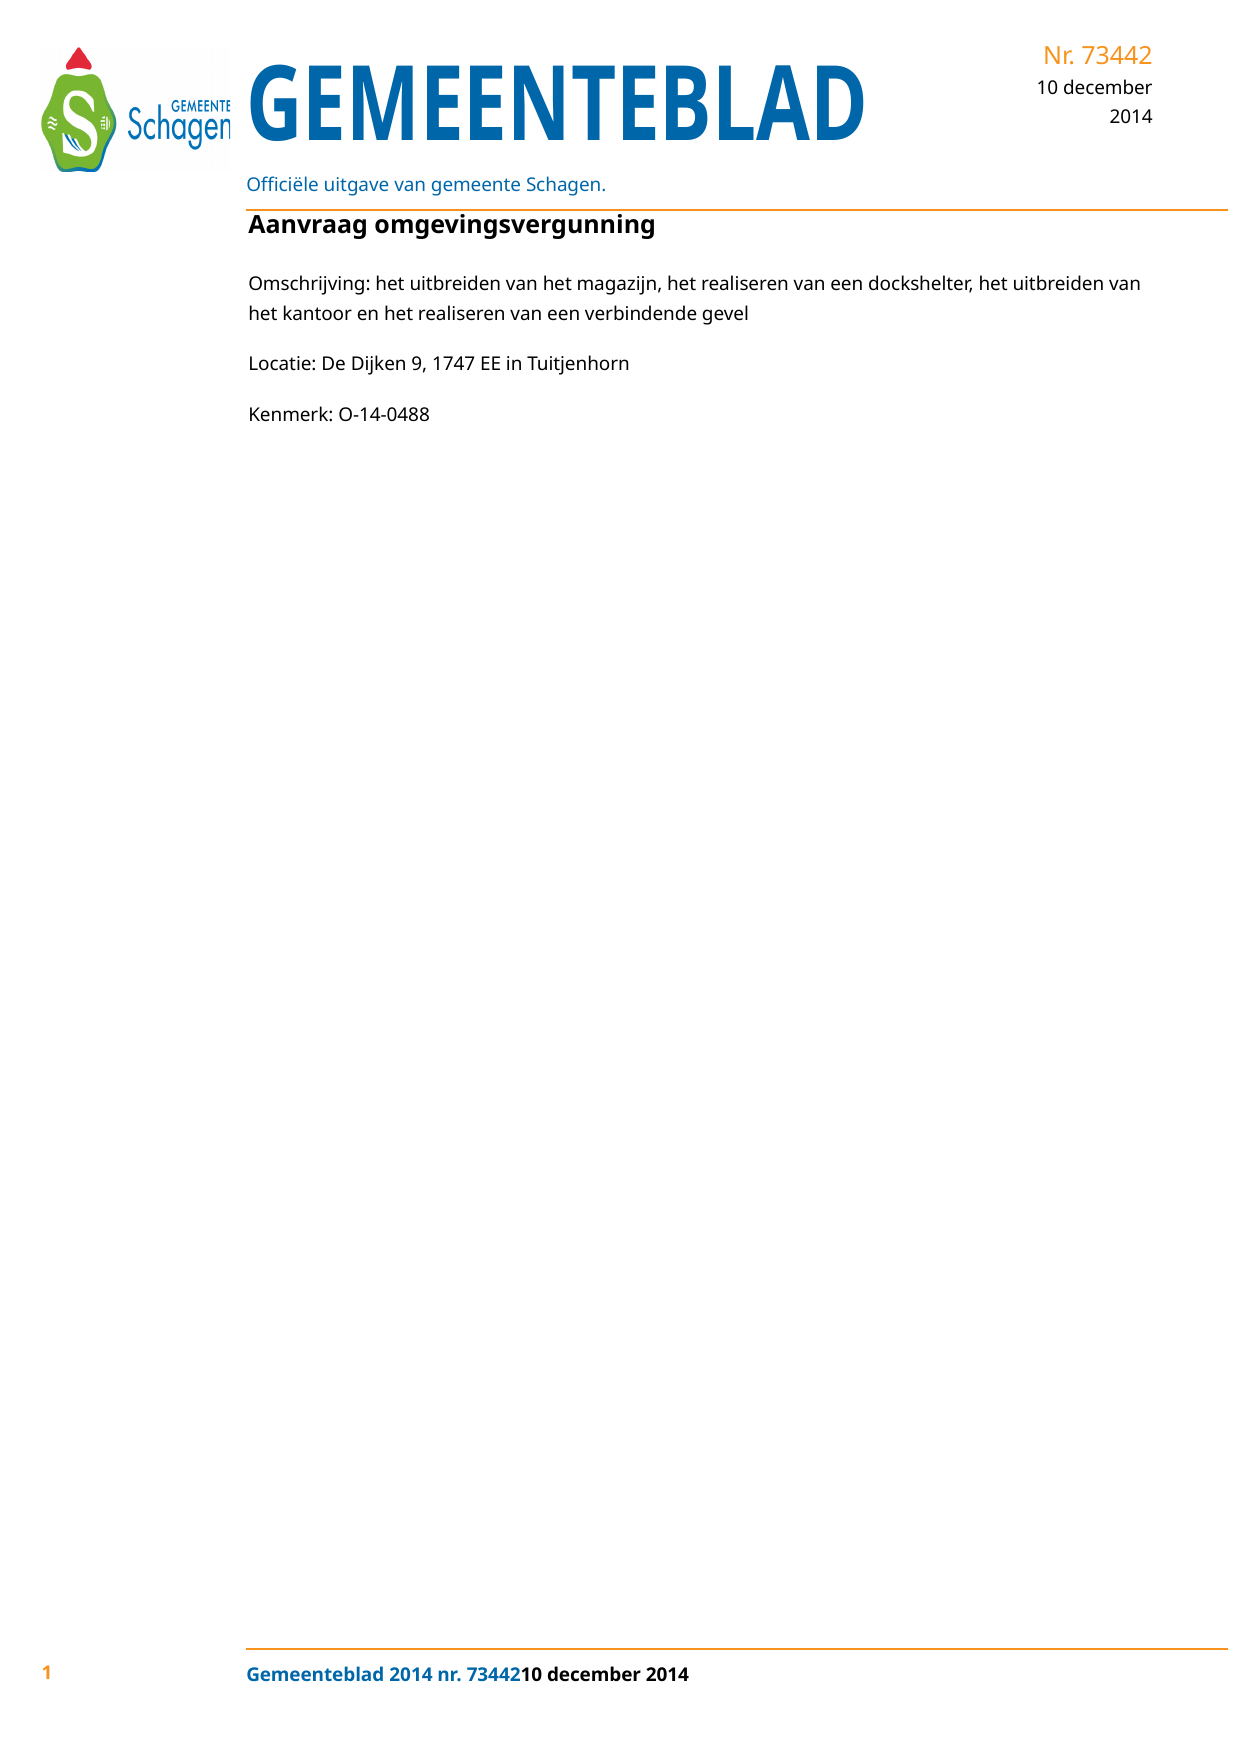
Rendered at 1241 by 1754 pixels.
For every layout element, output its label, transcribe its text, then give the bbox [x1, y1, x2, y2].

text Omschrijving: het uitbreiden van het magazijn, het realiseren van een dockshelter, het uitbreiden van het kantoor en het realiseren van een verbindende gevel [248, 270, 1152, 326]
text Locatie: De Dijken 9, 1747 EE in Tuitjenhorn [248, 350, 1152, 376]
text Aanvraag omgevingsvergunning [248, 211, 1152, 241]
picture [41, 47, 231, 172]
text Kenmerk: O-14-0488 [248, 401, 1152, 426]
